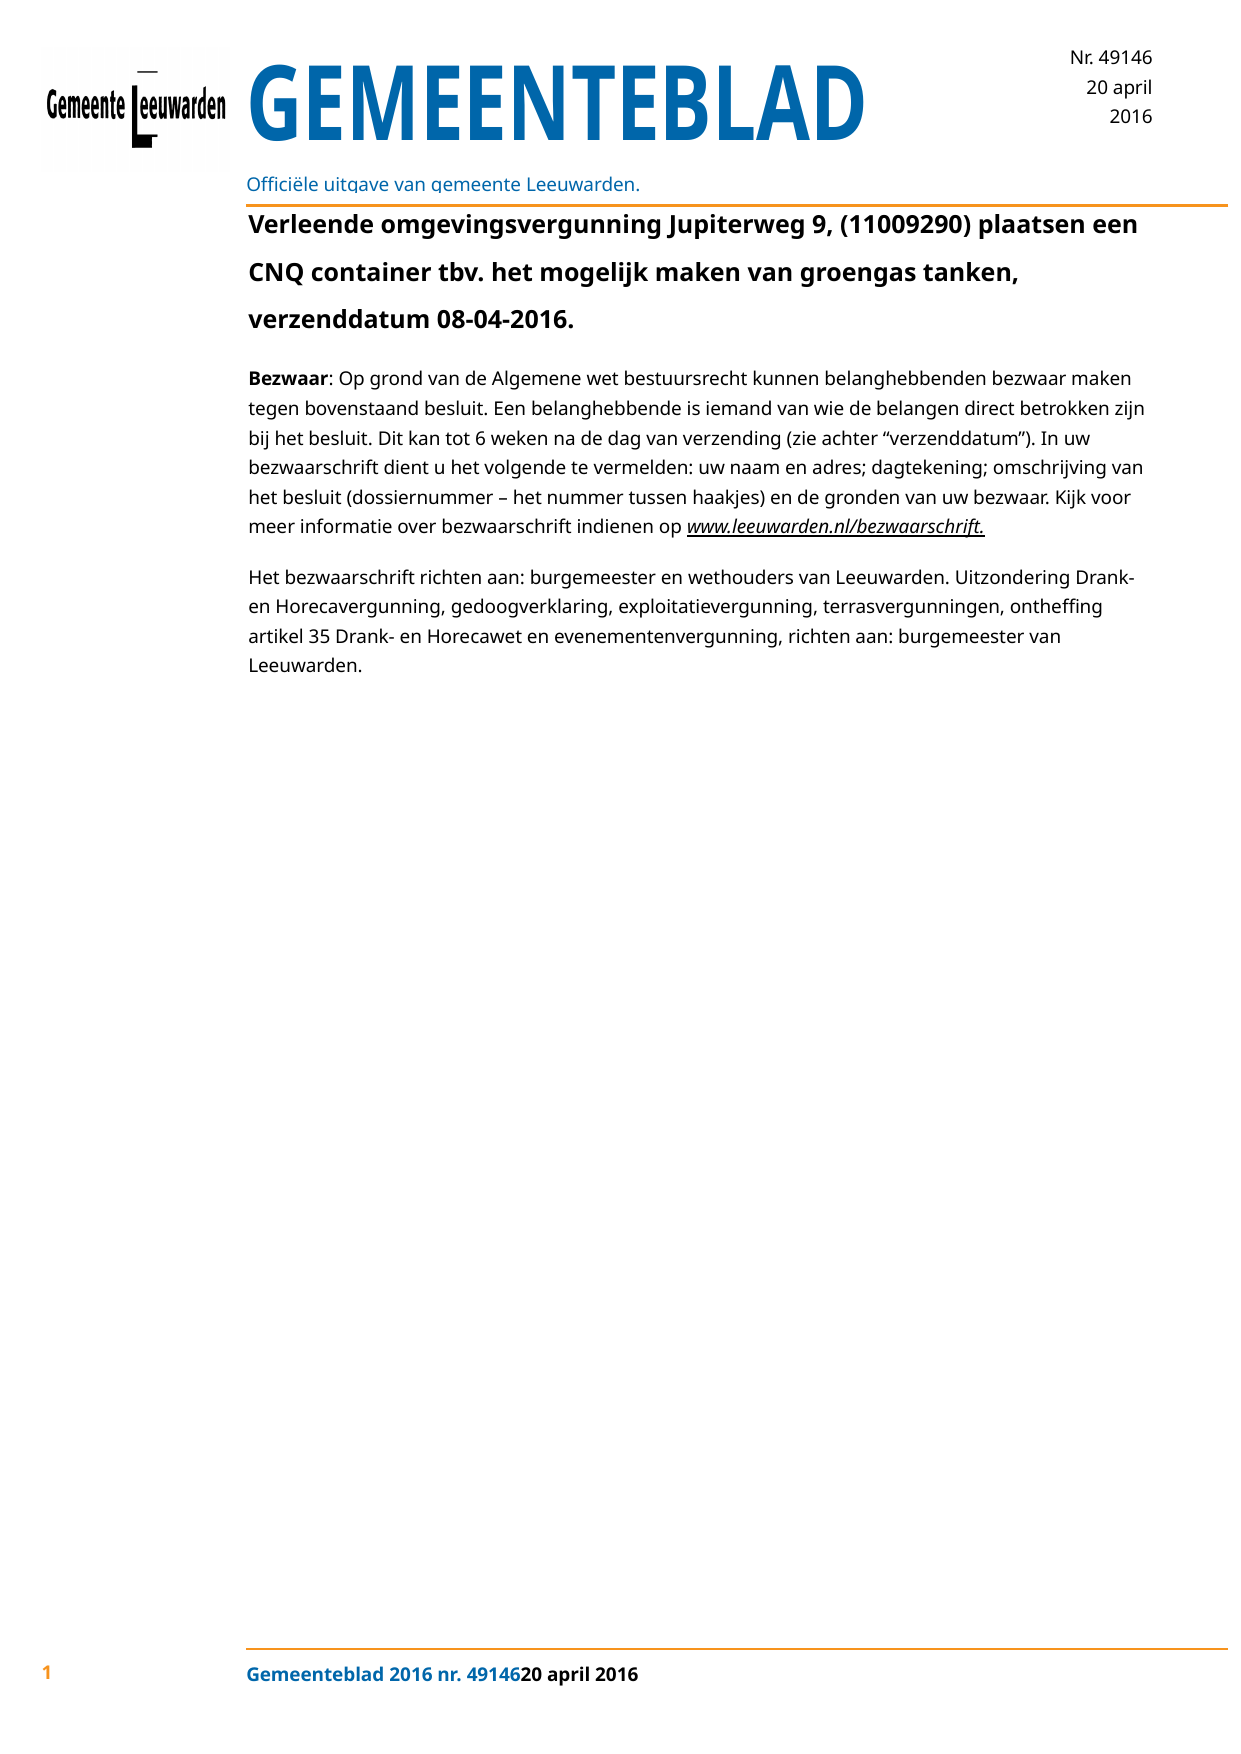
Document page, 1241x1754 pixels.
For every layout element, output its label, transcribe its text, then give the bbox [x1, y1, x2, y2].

text Verleende omgevingsvergunning Jupiterweg 9, (11009290) plaatsen een CNQ container tbv. het mogelijk maken van groengas tanken, verzenddatum 08-04-2016. [248, 207, 1152, 336]
picture [41, 47, 231, 172]
text Bezwaar: Op grond van de Algemene wet bestuursrecht kunnen belanghebbenden bezwaar maken tegen bovenstaand besluit. Een belanghebbende is iemand van wie de belangen direct betrokken zijn bij het besluit. Dit kan tot 6 weken na de dag van verzending (zie achter “verzenddatum”). In uw bezwaarschrift dient u het volgende te vermelden: uw naam en adres; dagtekening; omschrijving van het besluit (dossiernummer – het nummer tussen haakjes) en de gronden van uw bezwaar. Kijk voor meer informatie over bezwaarschrift indienen op www.leeuwarden.nl/bezwaarschrift. [248, 366, 1152, 539]
text Het bezwaarschrift richten aan: burgemeester en wethouders van Leeuwarden. Uitzondering Drank- en Horecavergunning, gedoogverklaring, exploitatievergunning, terrasvergunningen, ontheffing artikel 35 Drank- en Horecawet en evenementenvergunning, richten aan: burgemeester van Leeuwarden. [248, 564, 1152, 678]
